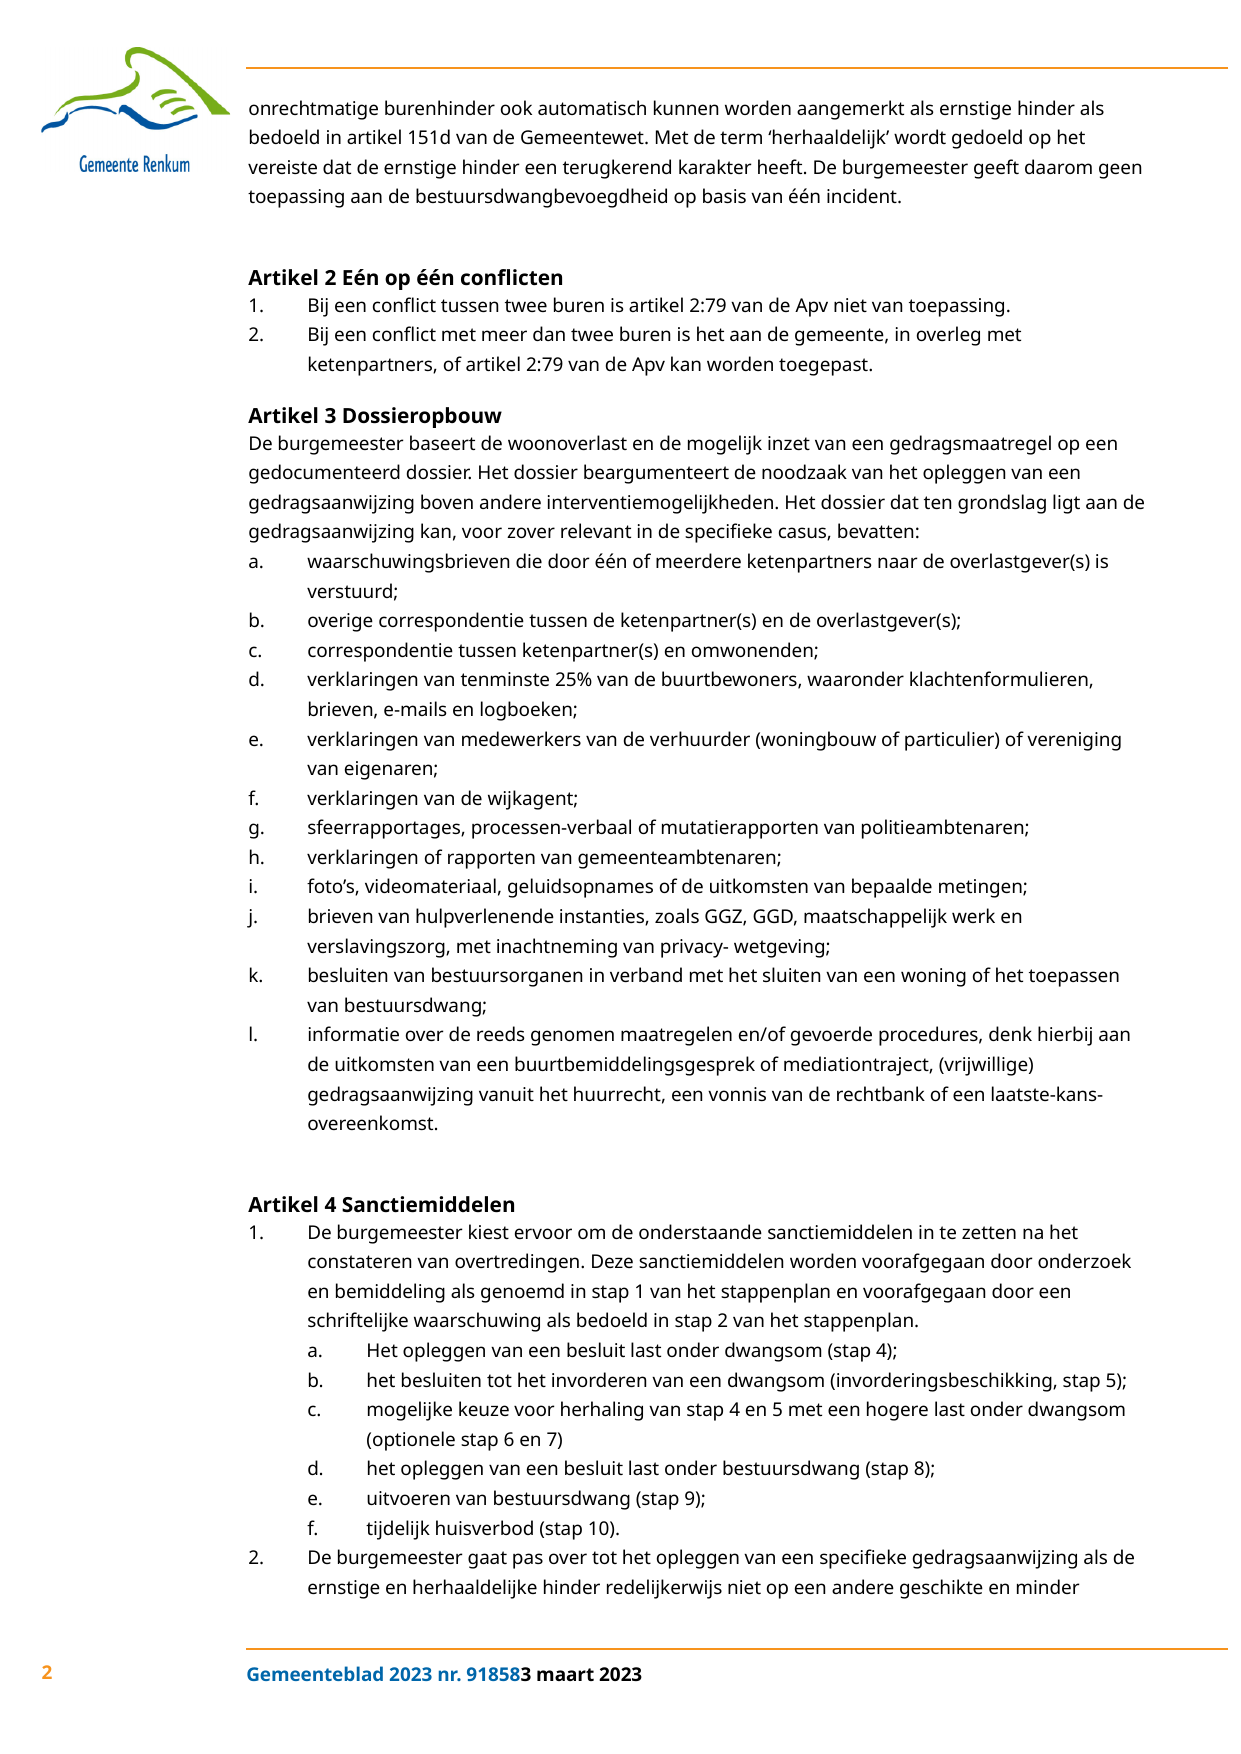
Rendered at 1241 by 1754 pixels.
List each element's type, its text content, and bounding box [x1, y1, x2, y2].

text Artikel 4 Sanctiemiddelen [248, 1190, 1152, 1219]
list tijdelijk huisverbod (stap 10). [307, 1515, 1152, 1540]
list het opleggen van een besluit last onder bestuursdwang (stap 8); [307, 1456, 1152, 1481]
list verklaringen van tenminste 25% van de buurtbewoners, waaronder klachtenformulieren, brieven, e-mails en logboeken; [248, 667, 1152, 722]
list verklaringen van medewerkers van de verhuurder (woningbouw of particulier) of vereniging van eigenaren; [248, 726, 1152, 781]
list Bij een conflict met meer dan twee buren is het aan de gemeente, in overleg met ketenpartners, of artikel 2:79 van de Apv kan worden toegepast. [248, 322, 1152, 377]
list correspondentie tussen ketenpartner(s) en omwonenden; [248, 637, 1152, 663]
text onrechtmatige burenhinder ook automatisch kunnen worden aangemerkt als ernstige hinder als bedoeld in artikel 151d van de Gemeentewet. Met de term ‘herhaaldelijk’ wordt gedoeld op het vereiste dat de ernstige hinder een terugkerend karakter heeft. De burgemeester geeft daarom geen toepassing aan de bestuursdwangbevoegdheid op basis van één incident. [248, 95, 1152, 209]
list verklaringen of rapporten van gemeenteambtenaren; [248, 844, 1152, 870]
list het besluiten tot het invorderen van een dwangsom (invorderingsbeschikking, stap 5); [307, 1367, 1152, 1392]
list Het opleggen van een besluit last onder dwangsom (stap 4); [307, 1337, 1152, 1363]
list besluiten van bestuursorganen in verband met het sluiten van een woning of het toepassen van bestuursdwang; [248, 962, 1152, 1018]
list foto’s, videomateriaal, geluidsopnames of de uitkomsten van bepaalde metingen; [248, 874, 1152, 899]
text De burgemeester baseert de woonoverlast en de mogelijk inzet van een gedragsmaatregel op een gedocumenteerd dossier. Het dossier beargumenteert de noodzaak van het opleggen van een gedragsaanwijzing boven andere interventiemogelijkheden. Het dossier dat ten grondslag ligt aan de gedragsaanwijzing kan, voor zover relevant in de specifieke casus, bevatten: [248, 430, 1152, 544]
list uitvoeren van bestuursdwang (stap 9); [307, 1485, 1152, 1511]
list sfeerrapportages, processen-verbaal of mutatierapporten van politieambtenaren; [248, 814, 1152, 840]
list verklaringen van de wijkagent; [248, 785, 1152, 811]
picture [41, 47, 231, 172]
list Bij een conflict tussen twee buren is artikel 2:79 van de Apv niet van toepassing. [248, 292, 1152, 318]
text Artikel 3 Dossieropbouw [248, 402, 1152, 430]
list informatie over de reeds genomen maatregelen en/of gevoerde procedures, denk hierbij aan de uitkomsten van een buurtbemiddelingsgesprek of mediationtraject, (vrijwillige) gedragsaanwijzing vanuit het huurrecht, een vonnis van de rechtbank of een laatste-kans-overeenkomst. [248, 1022, 1152, 1136]
list mogelijke keuze voor herhaling van stap 4 en 5 met een hogere last onder dwangsom (optionele stap 6 en 7) [307, 1396, 1152, 1452]
list overige correspondentie tussen de ketenpartner(s) en de overlastgever(s); [248, 607, 1152, 633]
text Artikel 2 Eén op één conflicten [248, 263, 1152, 292]
list waarschuwingsbrieven die door één of meerdere ketenpartners naar de overlastgever(s) is verstuurd; [248, 548, 1152, 604]
list De burgemeester gaat pas over tot het opleggen van een specifieke gedragsaanwijzing als de ernstige en herhaaldelijke hinder redelijkerwijs niet op een andere geschikte en minder [248, 1544, 1152, 1599]
list brieven van hulpverlenende instanties, zoals GGZ, GGD, maatschappelijk werk en verslavingszorg, met inachtneming van privacy- wetgeving; [248, 903, 1152, 959]
list De burgemeester kiest ervoor om de onderstaande sanctiemiddelen in te zetten na het constateren van overtredingen. Deze sanctiemiddelen worden voorafgegaan door onderzoek en bemiddeling als genoemd in stap 1 van het stappenplan en voorafgegaan door een schriftelijke waarschuwing als bedoeld in stap 2 van het stappenplan. [248, 1219, 1152, 1333]
